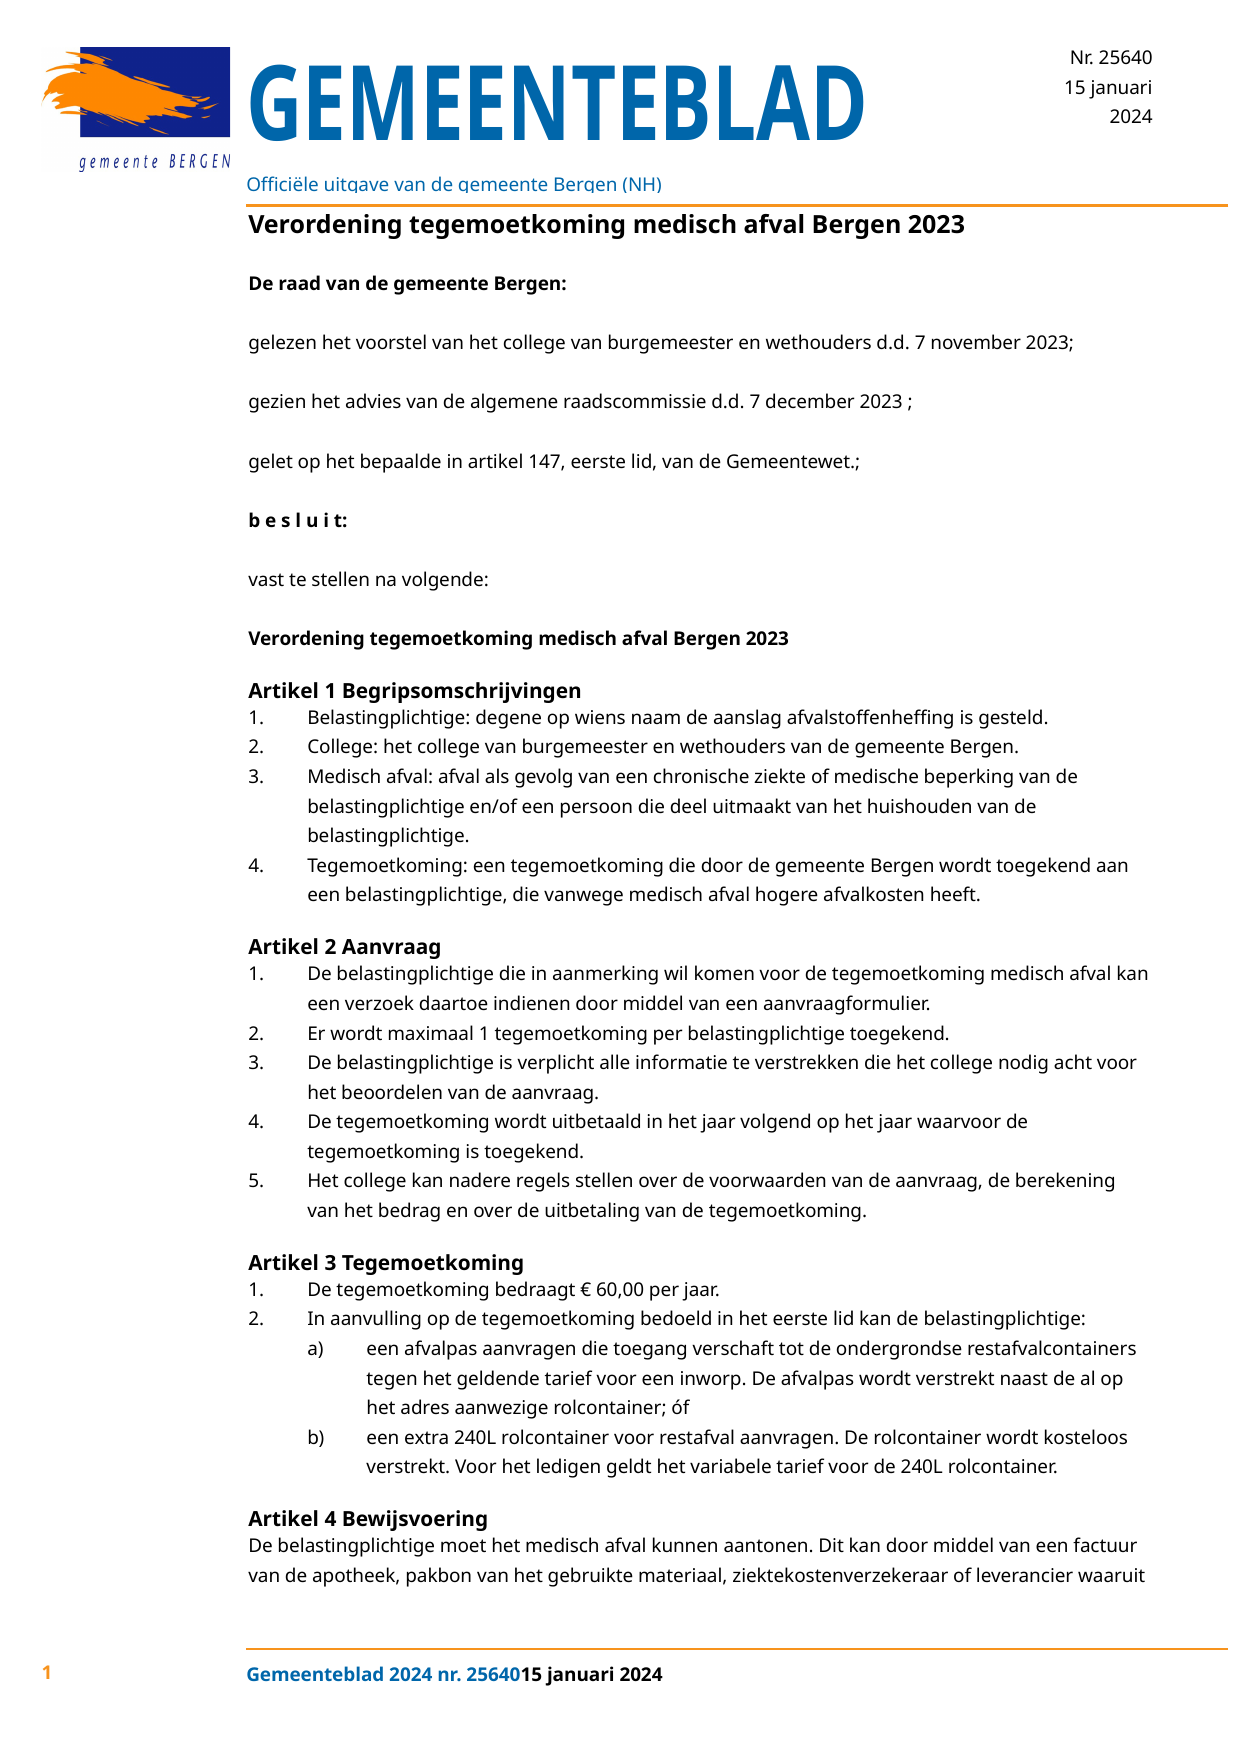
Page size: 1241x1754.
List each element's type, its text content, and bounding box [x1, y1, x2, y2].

text Artikel 2 Aanvraag [248, 932, 1152, 961]
text b e s l u i t: [248, 507, 1152, 533]
list Er wordt maximaal 1 tegemoetkoming per belastingplichtige toegekend. [248, 1020, 1152, 1045]
list een extra 240L rolcontainer voor restafval aanvragen. De rolcontainer wordt kosteloos verstrekt. Voor het ledigen geldt het variabele tarief voor de 240L rolcontainer. [307, 1424, 1152, 1479]
list De tegemoetkoming wordt uitbetaald in het jaar volgend op het jaar waarvoor de tegemoetkoming is toegekend. [248, 1108, 1152, 1164]
text gezien het advies van de algemene raadscommissie d.d. 7 december 2023 ; [248, 389, 1152, 414]
text gelet op het bepaalde in artikel 147, eerste lid, van de Gemeentewet.; [248, 448, 1152, 473]
text Artikel 1 Begripsomschrijvingen [248, 676, 1152, 704]
text Verordening tegemoetkoming medisch afval Bergen 2023 [248, 625, 1152, 651]
list In aanvulling op de tegemoetkoming bedoeld in het eerste lid kan de belastingplichtige: [248, 1306, 1152, 1331]
text Artikel 3 Tegemoetkoming [248, 1248, 1152, 1276]
list De belastingplichtige die in aanmerking wil komen voor de tegemoetkoming medisch afval kan een verzoek daartoe indienen door middel van een aanvraagformulier. [248, 961, 1152, 1016]
text Verordening tegemoetkoming medisch afval Bergen 2023 [248, 207, 1152, 241]
list College: het college van burgemeester en wethouders van de gemeente Bergen. [248, 734, 1152, 759]
picture [41, 47, 231, 172]
list Medisch afval: afval als gevolg van een chronische ziekte of medische beperking van de belastingplichtige en/of een persoon die deel uitmaakt van het huishouden van de belastingplichtige. [248, 763, 1152, 848]
list Het college kan nadere regels stellen over de voorwaarden van de aanvraag, de berekening van het bedrag en over de uitbetaling van de tegemoetkoming. [248, 1168, 1152, 1223]
text De raad van de gemeente Bergen: [248, 270, 1152, 296]
list een afvalpas aanvragen die toegang verschaft tot de ondergrondse restafvalcontainers tegen het geldende tarief voor een inworp. De afvalpas wordt verstrekt naast de al op het adres aanwezige rolcontainer; óf [307, 1335, 1152, 1420]
list Tegemoetkoming: een tegemoetkoming die door de gemeente Bergen wordt toegekend aan een belastingplichtige, die vanwege medisch afval hogere afvalkosten heeft. [248, 852, 1152, 907]
list De belastingplichtige is verplicht alle informatie te verstrekken die het college nodig acht voor het beoordelen van de aanvraag. [248, 1049, 1152, 1104]
text vast te stellen na volgende: [248, 566, 1152, 592]
list Belastingplichtige: degene op wiens naam de aanslag afvalstoffenheffing is gesteld. [248, 704, 1152, 730]
list De tegemoetkoming bedraagt € 60,00 per jaar. [248, 1276, 1152, 1302]
text gelezen het voorstel van het college van burgemeester en wethouders d.d. 7 november 2023; [248, 329, 1152, 355]
text De belastingplichtige moet het medisch afval kunnen aantonen. Dit kan door middel van een factuur van de apotheek, pakbon van het gebruikte materiaal, ziektekostenverzekeraar of leverancier waaruit [248, 1532, 1152, 1588]
text Artikel 4 Bewijsvoering [248, 1504, 1152, 1532]
